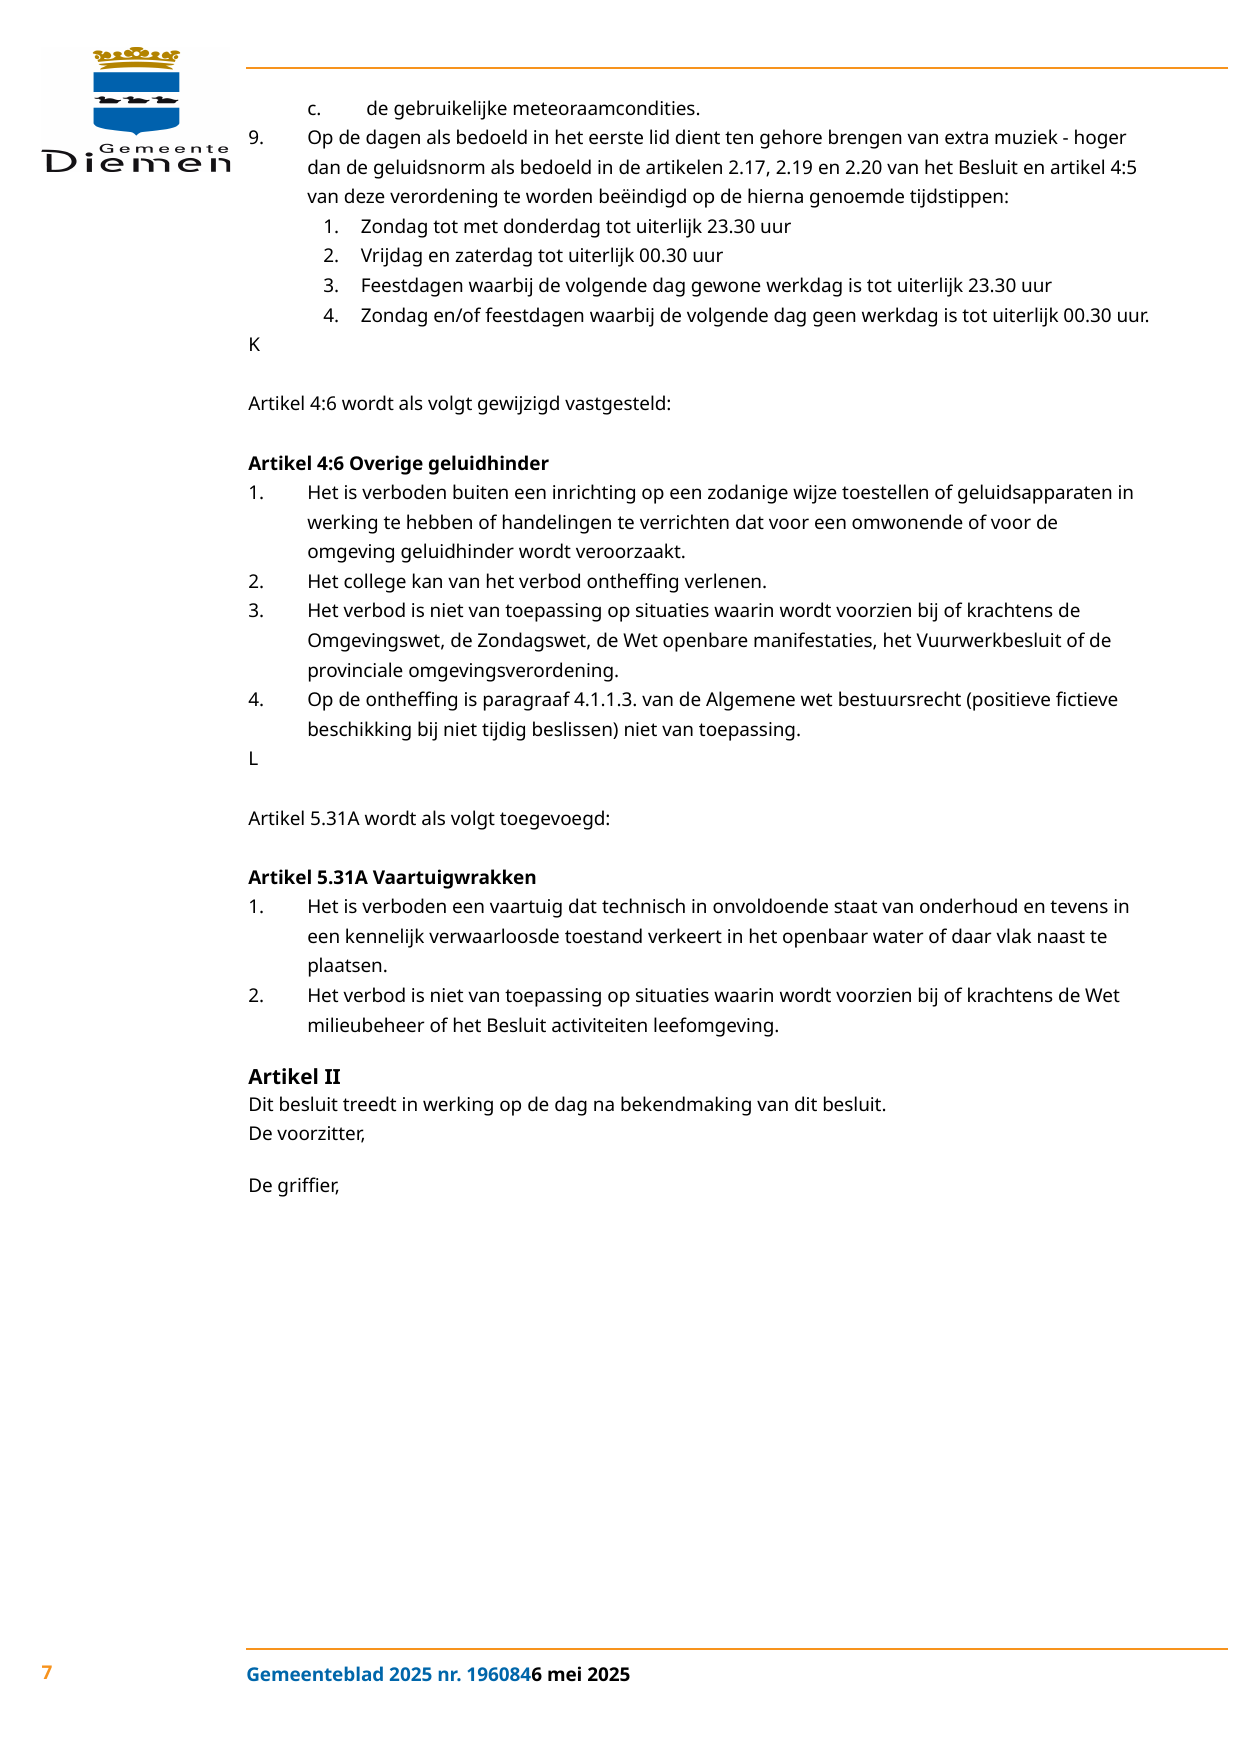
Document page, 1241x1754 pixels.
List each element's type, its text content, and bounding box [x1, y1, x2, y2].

text De griffier, [248, 1172, 1152, 1197]
list Het verbod is niet van toepassing op situaties waarin wordt voorzien bij of krachtens de Wet milieubeheer of het Besluit activiteiten leefomgeving. [248, 982, 1152, 1038]
text Artikel 4:6 Overige geluidhinder [248, 450, 1152, 476]
text Artikel II [248, 1062, 1152, 1091]
list Zondag en/of feestdagen waarbij de volgende dag geen werkdag is tot uiterlijk 00.30 uur. [323, 302, 1152, 328]
list Het verbod is niet van toepassing op situaties waarin wordt voorzien bij of krachtens de Omgevingswet, de Zondagswet, de Wet openbare manifestaties, het Vuurwerkbesluit of de provinciale omgevingsverordening. [248, 598, 1152, 683]
text Dit besluit treedt in werking op de dag na bekendmaking van dit besluit. [248, 1091, 1152, 1116]
list Op de dagen als bedoeld in het eerste lid dient ten gehore brengen van extra muziek - hoger dan de geluidsnorm als bedoeld in de artikelen 2.17, 2.19 en 2.20 van het Besluit en artikel 4:5 van deze verordening te worden beëindigd op de hierna genoemde tijdstippen: [248, 124, 1152, 209]
list Vrijdag en zaterdag tot uiterlijk 00.30 uur [323, 243, 1152, 268]
text L [248, 746, 1152, 771]
text Artikel 5.31A wordt als volgt toegevoegd: [248, 805, 1152, 831]
list Het college kan van het verbod ontheffing verlenen. [248, 568, 1152, 594]
picture [41, 47, 231, 172]
list Zondag tot met donderdag tot uiterlijk 23.30 uur [323, 213, 1152, 239]
list Op de ontheffing is paragraaf 4.1.1.3. van de Algemene wet bestuursrecht (positieve fictieve beschikking bij niet tijdig beslissen) niet van toepassing. [248, 686, 1152, 742]
list Feestdagen waarbij de volgende dag gewone werkdag is tot uiterlijk 23.30 uur [323, 272, 1152, 298]
text De voorzitter, [248, 1120, 1152, 1146]
text Artikel 5.31A Vaartuigwrakken [248, 864, 1152, 890]
list Het is verboden buiten een inrichting op een zodanige wijze toestellen of geluidsapparaten in werking te hebben of handelingen te verrichten dat voor een omwonende of voor de omgeving geluidhinder wordt veroorzaakt. [248, 479, 1152, 564]
text K [248, 331, 1152, 357]
list de gebruikelijke meteoraamcondities. [307, 95, 1152, 121]
text Artikel 4:6 wordt als volgt gewijzigd vastgesteld: [248, 391, 1152, 416]
list Het is verboden een vaartuig dat technisch in onvoldoende staat van onderhoud en tevens in een kennelijk verwaarloosde toestand verkeert in het openbaar water of daar vlak naast te plaatsen. [248, 893, 1152, 978]
